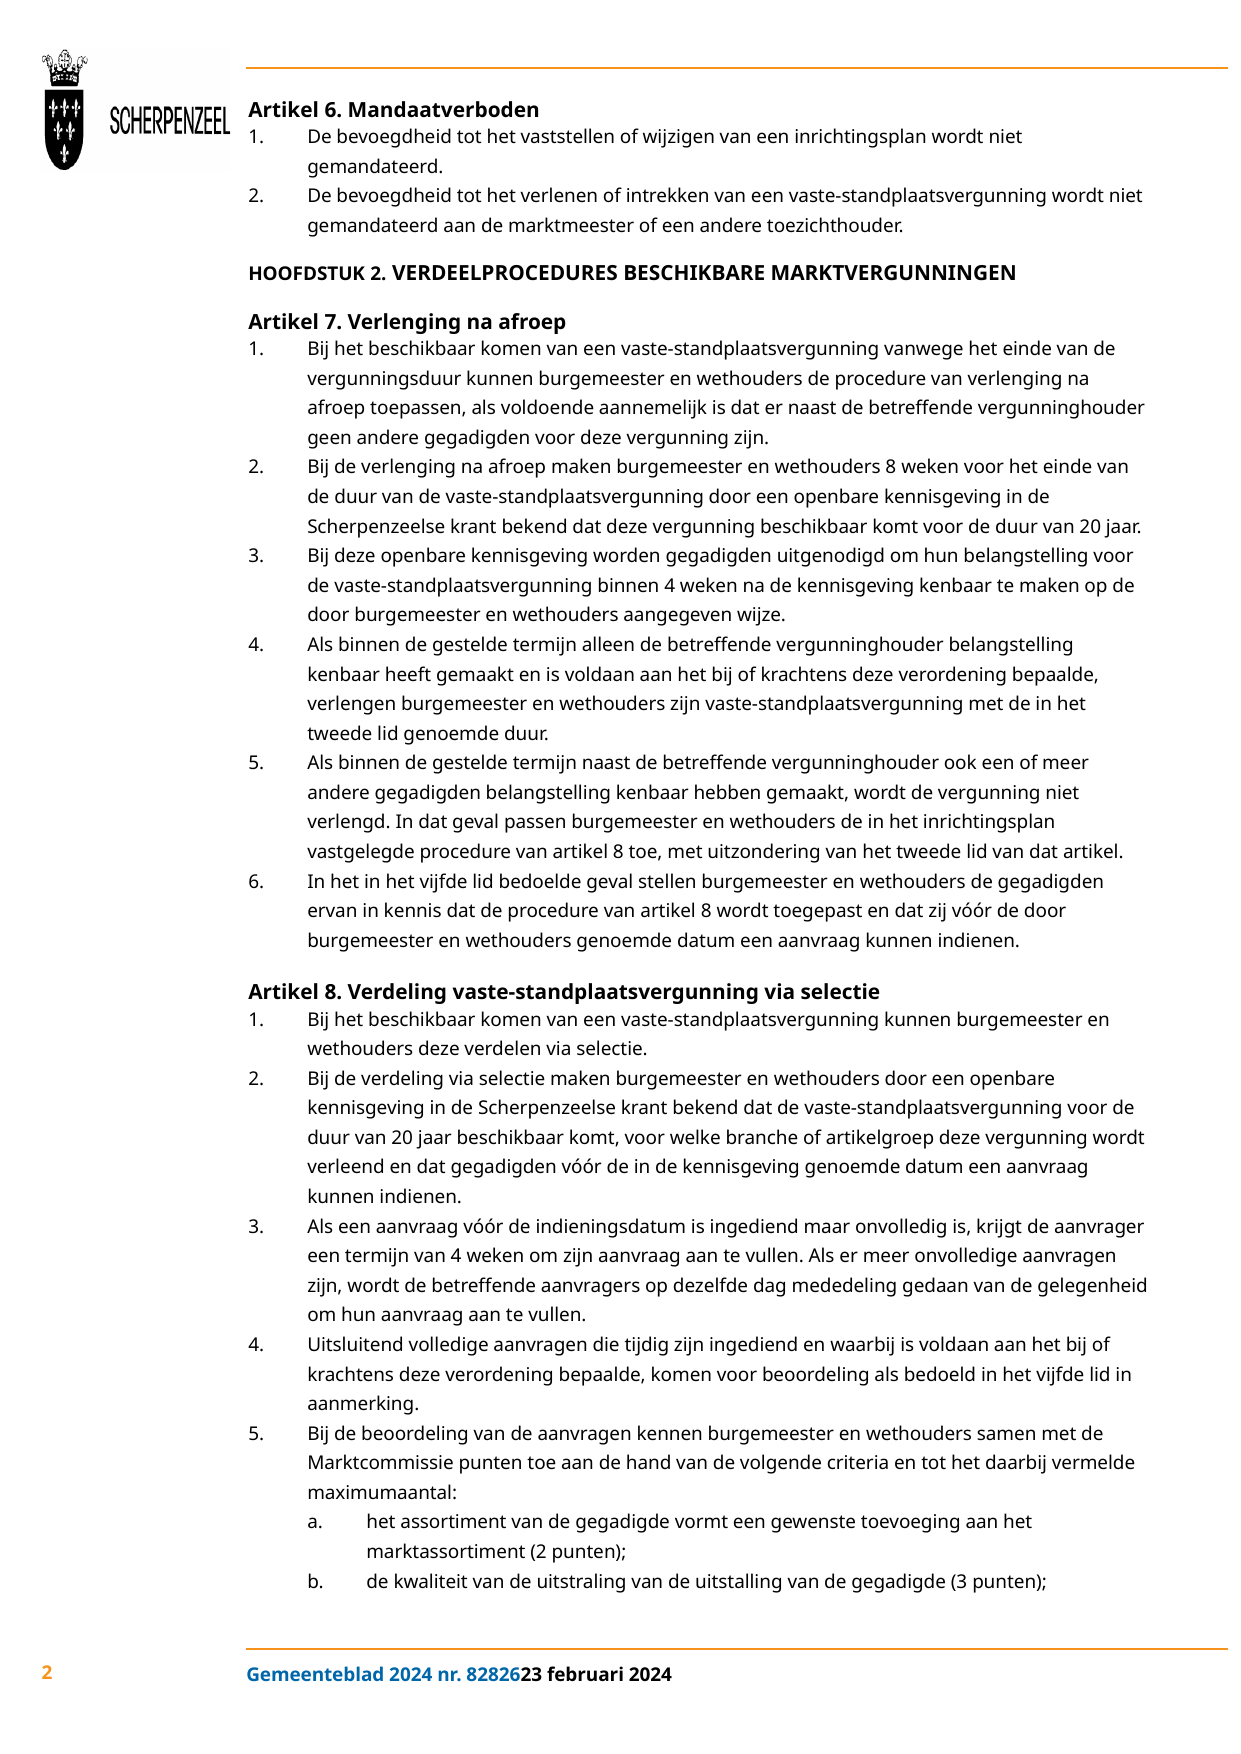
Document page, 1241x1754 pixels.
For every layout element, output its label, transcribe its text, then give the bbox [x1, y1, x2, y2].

list Bij het beschikbaar komen van een vaste-standplaatsvergunning vanwege het einde van de vergunningsduur kunnen burgemeester en wethouders de procedure van verlenging na afroep toepassen, als voldoende aannemelijk is dat er naast de betreffende vergunninghouder geen andere gegadigden voor deze vergunning zijn. [248, 335, 1152, 450]
list Bij deze openbare kennisgeving worden gegadigden uitgenodigd om hun belangstelling voor de vaste-standplaatsvergunning binnen 4 weken na de kennisgeving kenbaar te maken op de door burgemeester en wethouders aangegeven wijze. [248, 542, 1152, 627]
text HOOFDSTUK 2. VERDEELPROCEDURES BESCHIKBARE MARKTVERGUNNINGEN [248, 258, 1152, 286]
list Als een aanvraag vóór de indieningsdatum is ingediend maar onvolledig is, krijgt de aanvrager een termijn van 4 weken om zijn aanvraag aan te vullen. Als er meer onvolledige aanvragen zijn, wordt de betreffende aanvragers op dezelfde dag mededeling gedaan van de gelegenheid om hun aanvraag aan te vullen. [248, 1213, 1152, 1327]
list Bij de verlenging na afroep maken burgemeester en wethouders 8 weken voor het einde van de duur van de vaste-standplaatsvergunning door een openbare kennisgeving in de Scherpenzeelse krant bekend dat deze vergunning beschikbaar komt voor de duur van 20 jaar. [248, 454, 1152, 538]
text Artikel 8. Verdeling vaste-standplaatsvergunning via selectie [248, 977, 1152, 1006]
picture [41, 47, 231, 172]
list De bevoegdheid tot het vaststellen of wijzigen van een inrichtingsplan wordt niet gemandateerd. [248, 123, 1152, 178]
list In het in het vijfde lid bedoelde geval stellen burgemeester en wethouders de gegadigden ervan in kennis dat de procedure van artikel 8 wordt toegepast en dat zij vóór de door burgemeester en wethouders genoemde datum een aanvraag kunnen indienen. [248, 868, 1152, 953]
list Bij het beschikbaar komen van een vaste-standplaatsvergunning kunnen burgemeester en wethouders deze verdelen via selectie. [248, 1006, 1152, 1061]
list Bij de beoordeling van de aanvragen kennen burgemeester en wethouders samen met de Marktcommissie punten toe aan de hand van de volgende criteria en tot het daarbij vermelde maximumaantal: [248, 1420, 1152, 1505]
text Artikel 6. Mandaatverboden [248, 95, 1152, 123]
list Als binnen de gestelde termijn alleen de betreffende vergunninghouder belangstelling kenbaar heeft gemaakt en is voldaan aan het bij of krachtens deze verordening bepaalde, verlengen burgemeester en wethouders zijn vaste-standplaatsvergunning met de in het tweede lid genoemde duur. [248, 631, 1152, 746]
list De bevoegdheid tot het verlenen of intrekken van een vaste-standplaatsvergunning wordt niet gemandateerd aan de marktmeester of een andere toezichthouder. [248, 182, 1152, 238]
list Bij de verdeling via selectie maken burgemeester en wethouders door een openbare kennisgeving in de Scherpenzeelse krant bekend dat de vaste-standplaatsvergunning voor de duur van 20 jaar beschikbaar komt, voor welke branche of artikelgroep deze vergunning wordt verleend en dat gegadigden vóór de in de kennisgeving genoemde datum een aanvraag kunnen indienen. [248, 1065, 1152, 1209]
text Artikel 7. Verlenging na afroep [248, 307, 1152, 335]
list het assortiment van de gegadigde vormt een gewenste toevoeging aan het marktassortiment (2 punten); [307, 1509, 1152, 1564]
list Als binnen de gestelde termijn naast de betreffende vergunninghouder ook een of meer andere gegadigden belangstelling kenbaar hebben gemaakt, wordt de vergunning niet verlengd. In dat geval passen burgemeester en wethouders de in het inrichtingsplan vastgelegde procedure van artikel 8 toe, met uitzondering van het tweede lid van dat artikel. [248, 749, 1152, 864]
list de kwaliteit van de uitstraling van de uitstalling van de gegadigde (3 punten); [307, 1568, 1152, 1594]
list Uitsluitend volledige aanvragen die tijdig zijn ingediend en waarbij is voldaan aan het bij of krachtens deze verordening bepaalde, komen voor beoordeling als bedoeld in het vijfde lid in aanmerking. [248, 1331, 1152, 1416]
